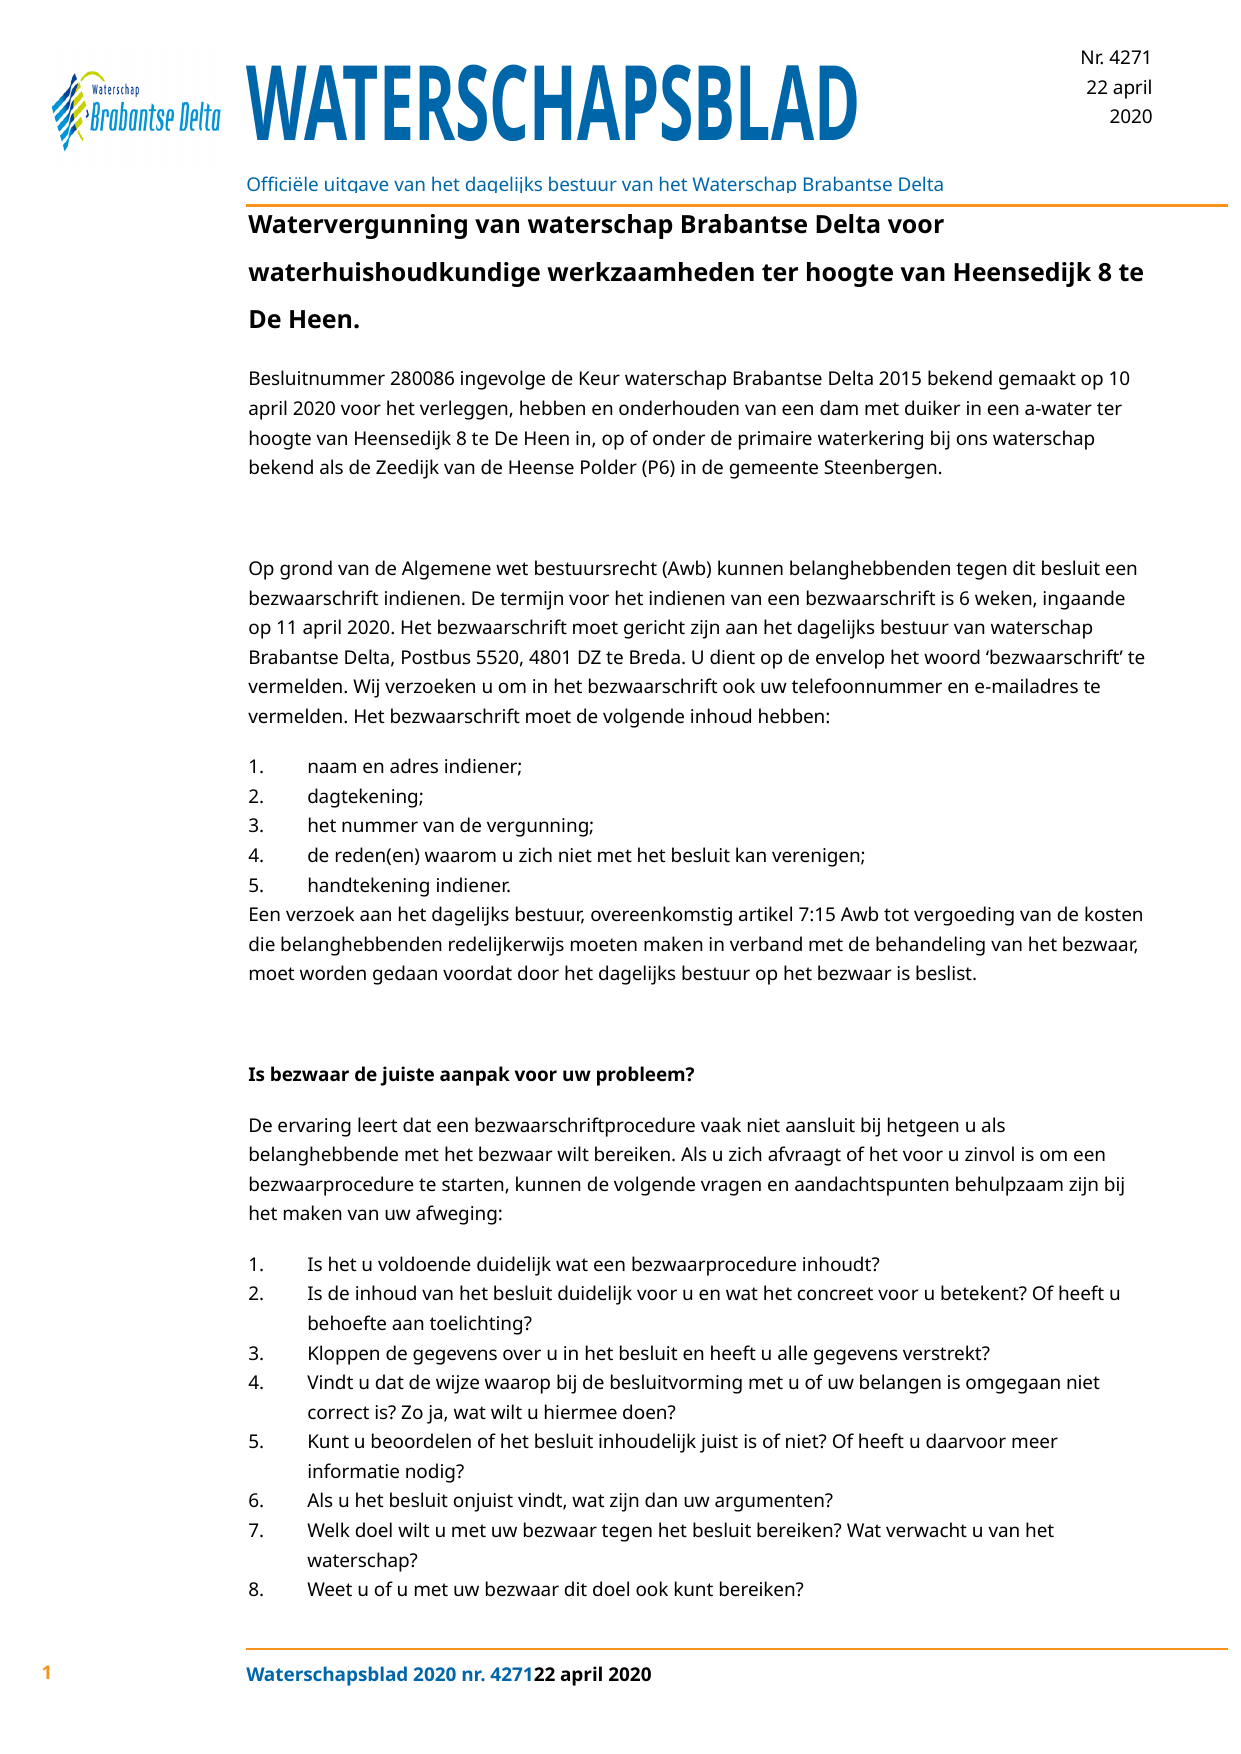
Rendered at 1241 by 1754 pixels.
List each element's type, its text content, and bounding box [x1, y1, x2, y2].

list handtekening indiener. [248, 872, 1152, 897]
list de reden(en) waarom u zich niet met het besluit kan verenigen; [248, 842, 1152, 868]
list Als u het besluit onjuist vindt, wat zijn dan uw argumenten? [248, 1488, 1152, 1513]
list Kunt u beoordelen of het besluit inhoudelijk juist is of niet? Of heeft u daarvoor meer informatie nodig? [248, 1428, 1152, 1484]
text De ervaring leert dat een bezwaarschriftprocedure vaak niet aansluit bij hetgeen u als belanghebbende met het bezwaar wilt bereiken. Als u zich afvraagt of het voor u zinvol is om een bezwaarprocedure te starten, kunnen de volgende vragen en aandachtspunten behulpzaam zijn bij het maken van uw afweging: [248, 1112, 1152, 1226]
list Is de inhoud van het besluit duidelijk voor u en wat het concreet voor u betekent? Of heeft u behoefte aan toelichting? [248, 1281, 1152, 1336]
text Een verzoek aan het dagelijks bestuur, overeenkomstig artikel 7:15 Awb tot vergoeding van de kosten die belanghebbenden redelijkerwijs moeten maken in verband met de behandeling van het bezwaar, moet worden gedaan voordat door het dagelijks bestuur op het bezwaar is beslist. [248, 901, 1152, 986]
text Is bezwaar de juiste aanpak voor uw probleem? [248, 1061, 1152, 1087]
list Kloppen de gegevens over u in het besluit en heeft u alle gegevens verstrekt? [248, 1340, 1152, 1365]
text Besluitnummer 280086 ingevolge de Keur waterschap Brabantse Delta 2015 bekend gemaakt op 10 april 2020 voor het verleggen, hebben en onderhouden van een dam met duiker in een a-water ter hoogte van Heensedijk 8 te De Heen in, op of onder de primaire waterkering bij ons waterschap bekend als de Zeedijk van de Heense Polder (P6) in de gemeente Steenbergen. [248, 366, 1152, 480]
list Weet u of u met uw bezwaar dit doel ook kunt bereiken? [248, 1576, 1152, 1602]
text Watervergunning van waterschap Brabantse Delta voor waterhuishoudkundige werkzaamheden ter hoogte van Heensedijk 8 te De Heen. [248, 207, 1152, 336]
list naam en adres indiener; [248, 753, 1152, 779]
list Is het u voldoende duidelijk wat een bezwaarprocedure inhoudt? [248, 1251, 1152, 1277]
picture [41, 47, 231, 172]
list dagtekening; [248, 783, 1152, 809]
list Welk doel wilt u met uw bezwaar tegen het besluit bereiken? Wat verwacht u van het waterschap? [248, 1517, 1152, 1572]
list het nummer van de vergunning; [248, 813, 1152, 838]
text Op grond van de Algemene wet bestuursrecht (Awb) kunnen belanghebbenden tegen dit besluit een bezwaarschrift indienen. De termijn voor het indienen van een bezwaarschrift is 6 weken, ingaande op 11 april 2020. Het bezwaarschrift moet gericht zijn aan het dagelijks bestuur van waterschap Brabantse Delta, Postbus 5520, 4801 DZ te Breda. U dient op de envelop het woord ‘bezwaarschrift’ te vermelden. Wij verzoeken u om in het bezwaarschrift ook uw telefoonnummer en e‑mailadres te vermelden. Het bezwaarschrift moet de volgende inhoud hebben: [248, 555, 1152, 729]
list Vindt u dat de wijze waarop bij de besluitvorming met u of uw belangen is omgegaan niet correct is? Zo ja, wat wilt u hiermee doen? [248, 1369, 1152, 1424]
